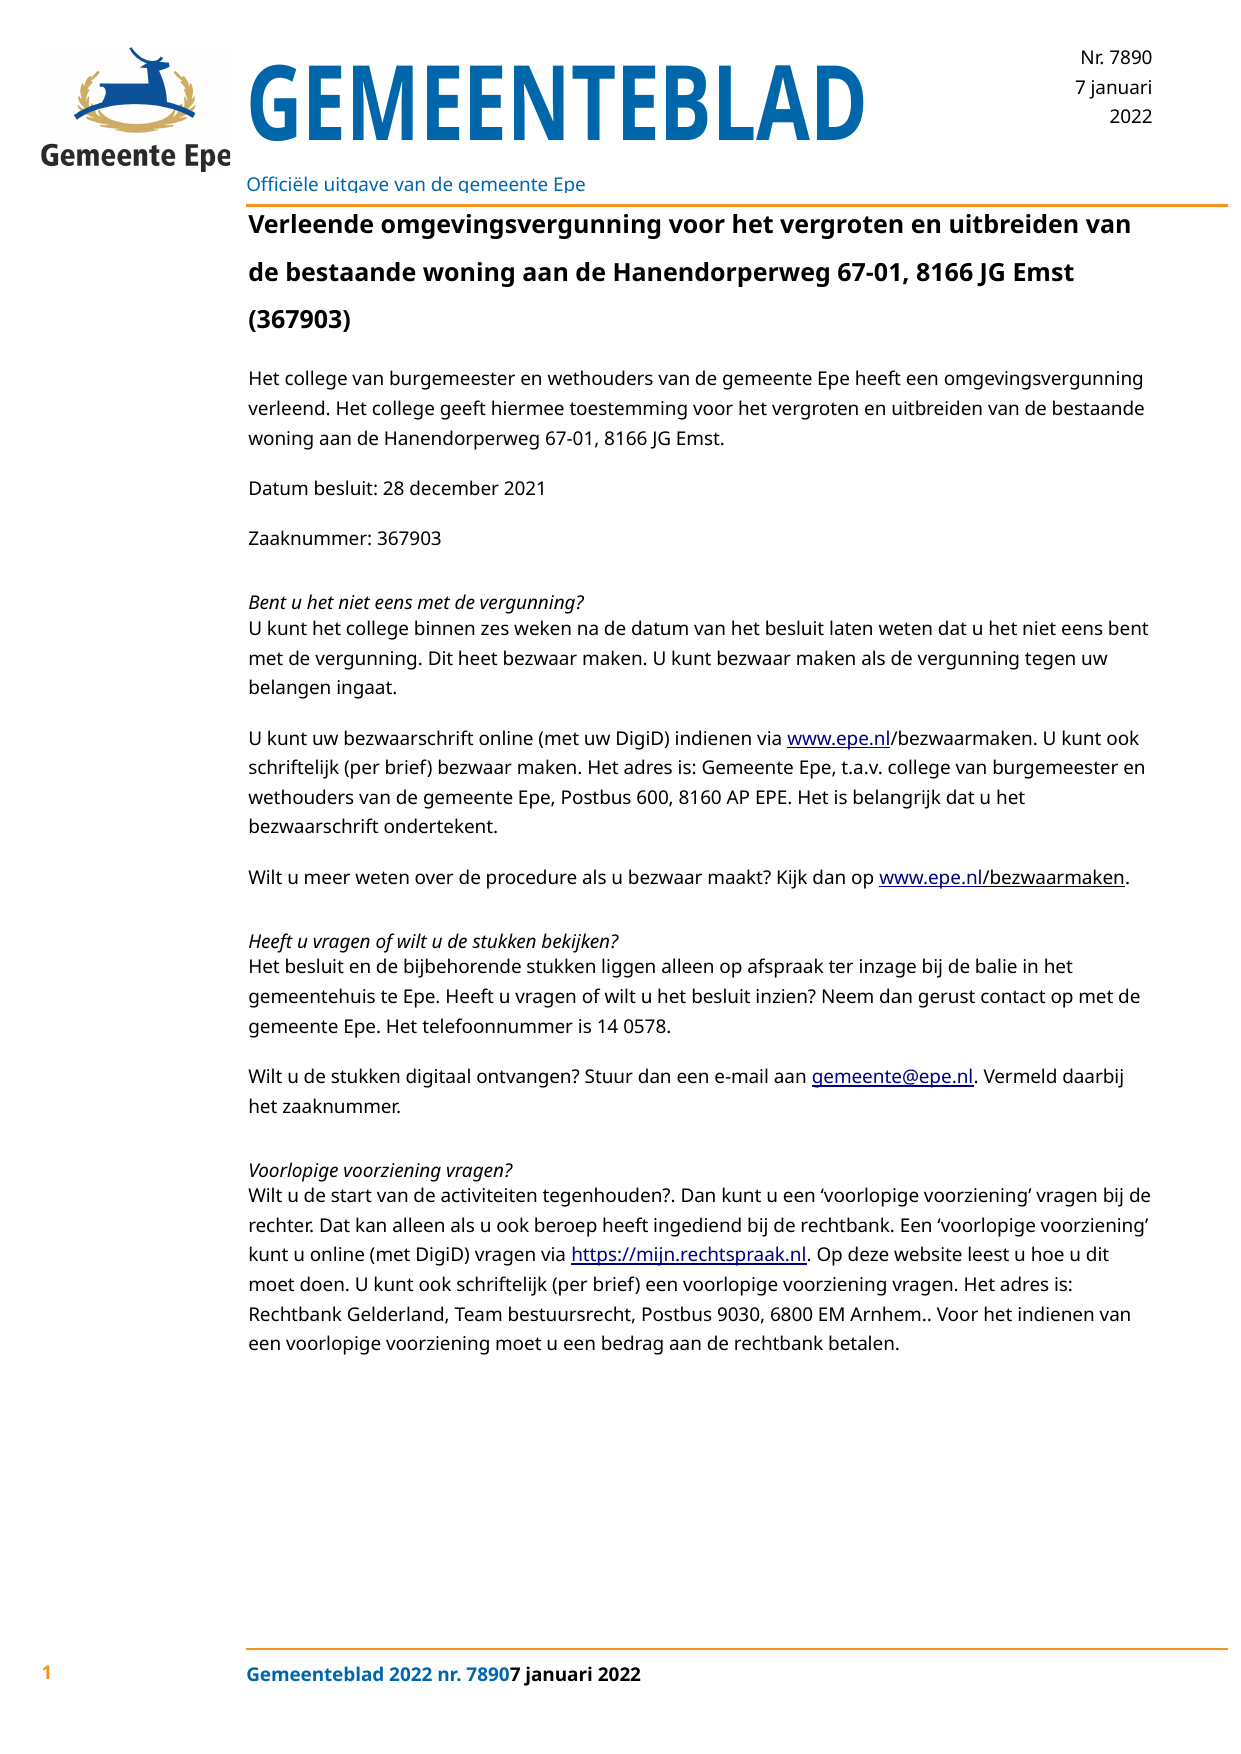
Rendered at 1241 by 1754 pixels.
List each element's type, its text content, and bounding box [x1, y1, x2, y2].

text Wilt u de stukken digitaal ontvangen? Stuur dan een e-mail aan gemeente@epe.nl. Vermeld daarbij het zaaknummer. [248, 1063, 1152, 1118]
text Het besluit en de bijbehorende stukken liggen alleen op afspraak ter inzage bij de balie in het gemeentehuis te Epe. Heeft u vragen of wilt u het besluit inzien? Neem dan gerust contact op met de gemeente Epe. Het telefoonnummer is 14 0578. [248, 954, 1152, 1038]
text Wilt u de start van de activiteiten tegenhouden?. Dan kunt u een ‘voorlopige voorziening’ vragen bij de rechter. Dat kan alleen als u ook beroep heeft ingediend bij de rechtbank. Een ‘voorlopige voorziening’ kunt u online (met DigiD) vragen via https://mijn.rechtspraak.nl. Op deze website leest u hoe u dit moet doen. U kunt ook schriftelijk (per brief) een voorlopige voorziening vragen. Het adres is: Rechtbank Gelderland, Team bestuursrecht, Postbus 9030, 6800 EM Arnhem.. Voor het indienen van een voorlopige voorziening moet u een bedrag aan de rechtbank betalen. [248, 1182, 1152, 1356]
text Het college van burgemeester en wethouders van de gemeente Epe heeft een omgevingsvergunning verleend. Het college geeft hiermee toestemming voor het vergroten en uitbreiden van de bestaande woning aan de Hanendorperweg 67-01, 8166 JG Emst. [248, 366, 1152, 450]
text U kunt uw bezwaarschrift online (met uw DigiD) indienen via www.epe.nl/bezwaarmaken. U kunt ook schriftelijk (per brief) bezwaar maken. Het adres is: Gemeente Epe, t.a.v. college van burgemeester en wethouders van de gemeente Epe, Postbus 600, 8160 AP EPE. Het is belangrijk dat u het bezwaarschrift ondertekent. [248, 725, 1152, 839]
text Heeft u vragen of wilt u de stukken bekijken? [248, 928, 1152, 954]
text U kunt het college binnen zes weken na de datum van het besluit laten weten dat u het niet eens bent met de vergunning. Dit heet bezwaar maken. U kunt bezwaar maken als de vergunning tegen uw belangen ingaat. [248, 615, 1152, 700]
picture [41, 47, 231, 172]
text Voorlopige voorziening vragen? [248, 1157, 1152, 1182]
text Wilt u meer weten over de procedure als u bezwaar maakt? Kijk dan op www.epe.nl/bezwaarmaken. [248, 864, 1152, 890]
text Verleende omgevingsvergunning voor het vergroten en uitbreiden van de bestaande woning aan de Hanendorperweg 67-01, 8166 JG Emst (367903) [248, 207, 1152, 336]
text Bent u het niet eens met de vergunning? [248, 589, 1152, 615]
text Zaaknummer: 367903 [248, 526, 1152, 551]
text Datum besluit: 28 december 2021 [248, 475, 1152, 501]
